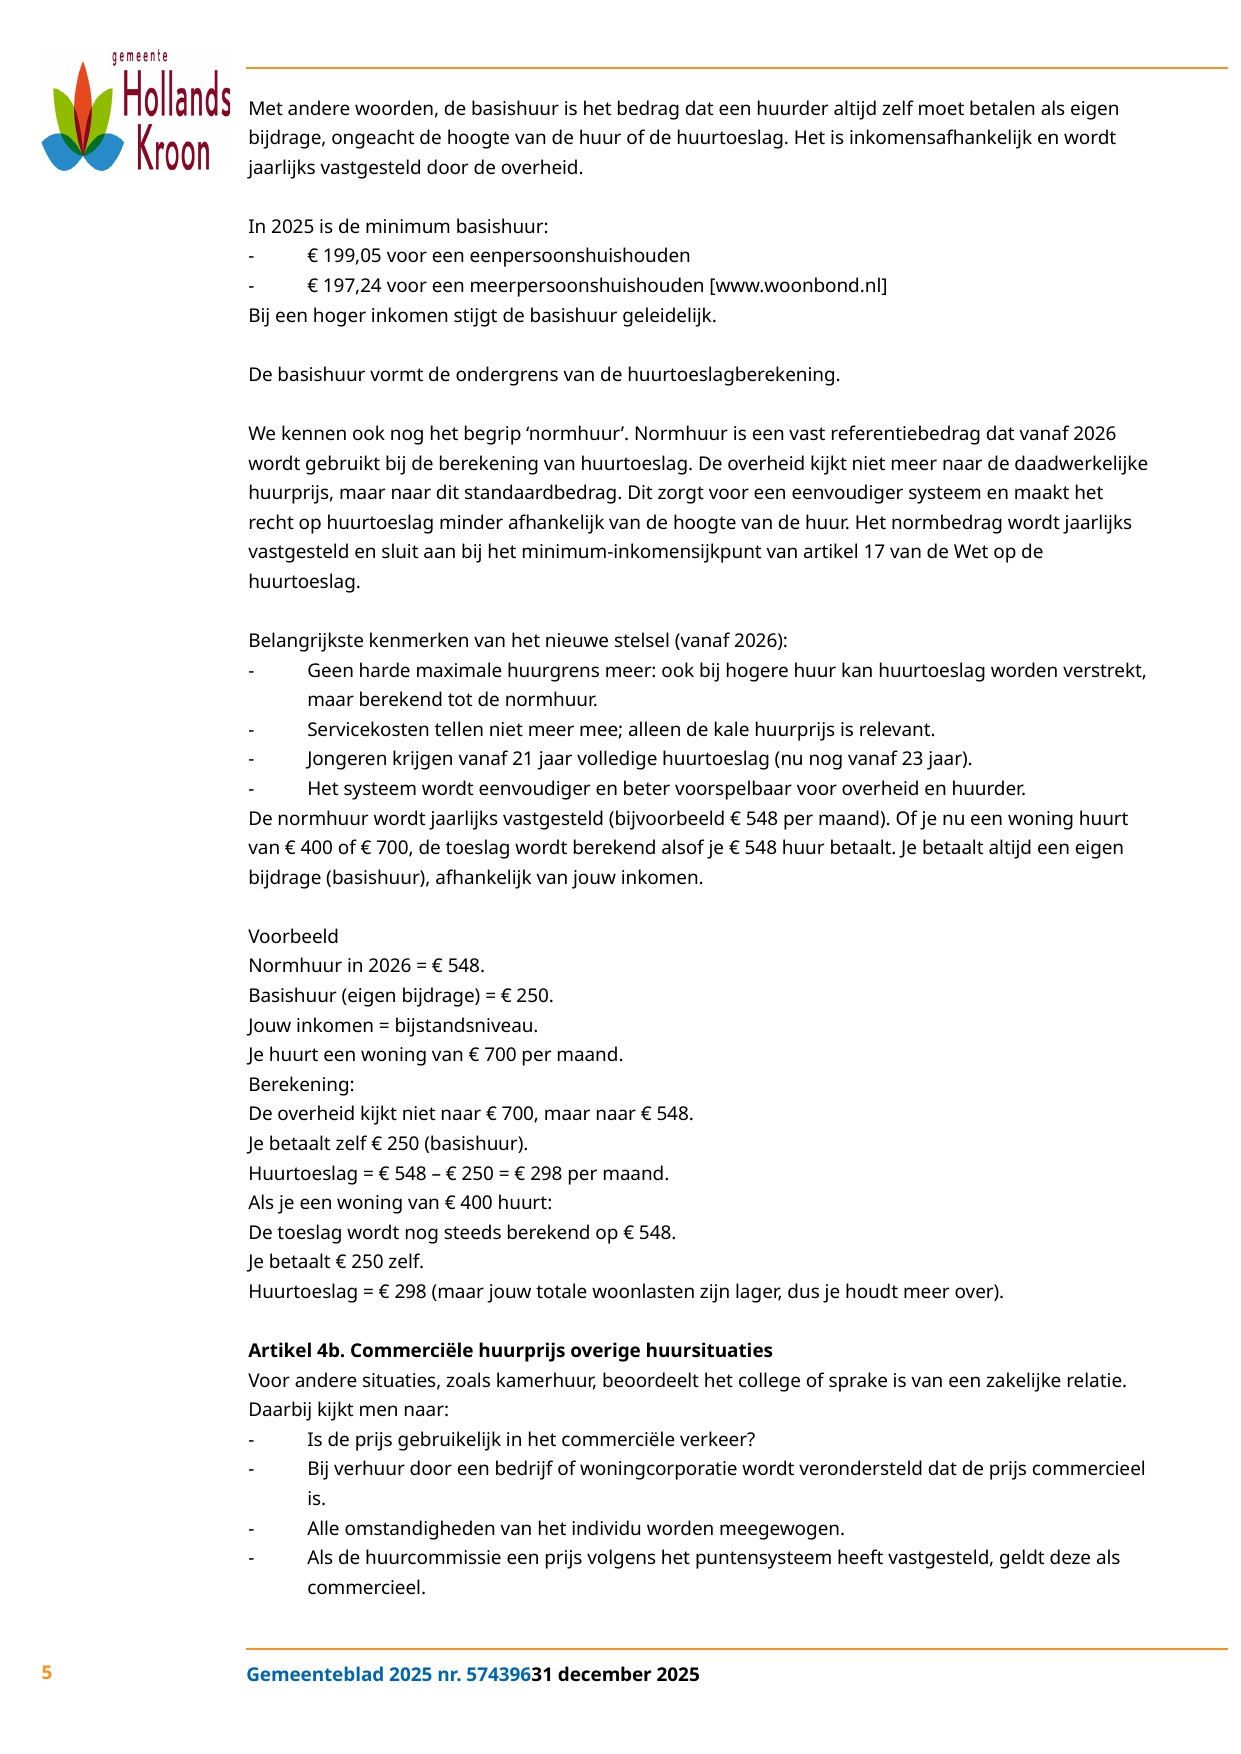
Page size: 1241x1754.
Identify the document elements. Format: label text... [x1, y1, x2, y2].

text Voorbeeld [248, 923, 1152, 949]
text Voor andere situaties, zoals kamerhuur, beoordeelt het college of sprake is van een zakelijke relatie. Daarbij kijkt men naar: [248, 1367, 1152, 1422]
text We kennen ook nog het begrip ‘normhuur’. Normhuur is een vast referentiebedrag dat vanaf 2026 wordt gebruikt bij de berekening van huurtoeslag. De overheid kijkt niet meer naar de daadwerkelijke huurprijs, maar naar dit standaardbedrag. Dit zorgt voor een eenvoudiger systeem en maakt het recht op huurtoeslag minder afhankelijk van de hoogte van de huur. Het normbedrag wordt jaarlijks vastgesteld en sluit aan bij het minimum-inkomensijkpunt van artikel 17 van de Wet op de huurtoeslag. [248, 420, 1152, 594]
text De normhuur wordt jaarlijks vastgesteld (bijvoorbeeld € 548 per maand). Of je nu een woning huurt van € 400 of € 700, de toeslag wordt berekend alsof je € 548 huur betaalt. Je betaalt altijd een eigen bijdrage (basishuur), afhankelijk van jouw inkomen. [248, 805, 1152, 890]
text Normhuur in 2026 = € 548. [248, 953, 1152, 978]
text De toeslag wordt nog steeds berekend op € 548. [248, 1219, 1152, 1245]
text Jouw inkomen = bijstandsniveau. [248, 1012, 1152, 1038]
text Je betaalt zelf € 250 (basishuur). [248, 1130, 1152, 1156]
list € 197,24 voor een meerpersoonshuishouden [www.woonbond.nl] [248, 272, 1152, 298]
text Bij een hoger inkomen stijgt de basishuur geleidelijk. [248, 302, 1152, 328]
list € 199,05 voor een eenpersoonshuishouden [248, 243, 1152, 268]
text Huurtoeslag = € 298 (maar jouw totale woonlasten zijn lager, dus je houdt meer over). [248, 1278, 1152, 1304]
list Alle omstandigheden van het individu worden meegewogen. [248, 1515, 1152, 1541]
text Met andere woorden, de basishuur is het bedrag dat een huurder altijd zelf moet betalen als eigen bijdrage, ongeacht de hoogte van de huur of de huurtoeslag. Het is inkomensafhankelijk en wordt jaarlijks vastgesteld door de overheid. [248, 95, 1152, 180]
list Geen harde maximale huurgrens meer: ook bij hogere huur kan huurtoeslag worden verstrekt, maar berekend tot de normhuur. [248, 657, 1152, 712]
list Jongeren krijgen vanaf 21 jaar volledige huurtoeslag (nu nog vanaf 23 jaar). [248, 746, 1152, 771]
list Als de huurcommissie een prijs volgens het puntensysteem heeft vastgesteld, geldt deze als commercieel. [248, 1544, 1152, 1600]
text Basishuur (eigen bijdrage) = € 250. [248, 982, 1152, 1008]
list Bij verhuur door een bedrijf of woningcorporatie wordt verondersteld dat de prijs commercieel is. [248, 1456, 1152, 1511]
text Huurtoeslag = € 548 – € 250 = € 298 per maand. [248, 1160, 1152, 1186]
text Je huurt een woning van € 700 per maand. [248, 1041, 1152, 1067]
text Berekening: [248, 1071, 1152, 1097]
text Je betaalt € 250 zelf. [248, 1248, 1152, 1274]
text De basishuur vormt de ondergrens van de huurtoeslagberekening. [248, 361, 1152, 387]
list Het systeem wordt eenvoudiger en beter voorspelbaar voor overheid en huurder. [248, 775, 1152, 801]
list Servicekosten tellen niet meer mee; alleen de kale huurprijs is relevant. [248, 716, 1152, 742]
text De overheid kijkt niet naar € 700, maar naar € 548. [248, 1101, 1152, 1126]
list Is de prijs gebruikelijk in het commerciële verkeer? [248, 1426, 1152, 1452]
text Belangrijkste kenmerken van het nieuwe stelsel (vanaf 2026): [248, 627, 1152, 653]
text In 2025 is de minimum basishuur: [248, 213, 1152, 239]
picture [41, 47, 231, 172]
text Als je een woning van € 400 huurt: [248, 1189, 1152, 1215]
text Artikel 4b. Commerciële huurprijs overige huursituaties [248, 1337, 1152, 1363]
